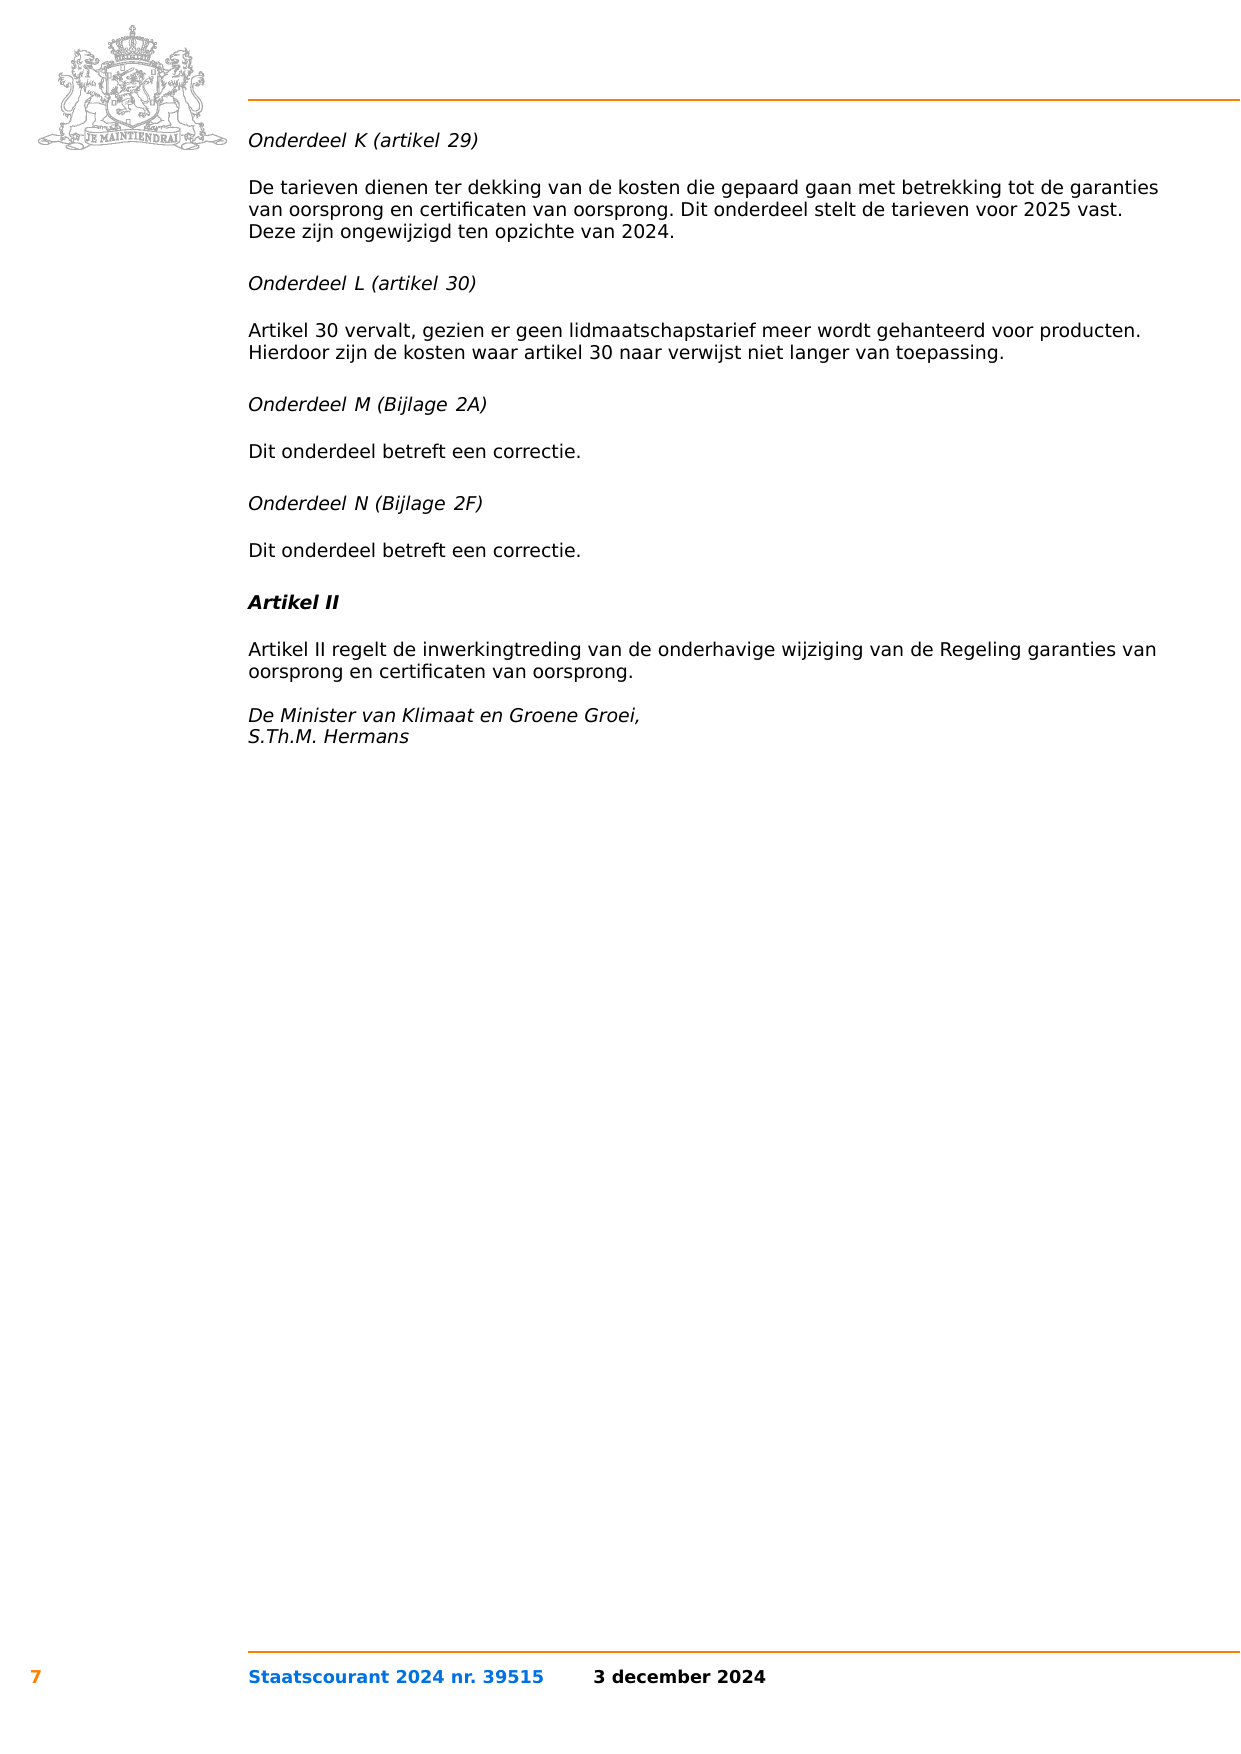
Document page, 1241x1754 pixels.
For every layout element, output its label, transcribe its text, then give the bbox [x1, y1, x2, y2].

text De Minister van Klimaat en Groene Groei, S.Th.M. Hermans [248, 704, 1163, 748]
subtitle Artikel II [248, 592, 1163, 614]
text De tarieven dienen ter dekking van de kosten die gepaard gaan met betrekking tot de garanties van oorsprong en certificaten van oorsprong. Dit onderdeel stelt de tarieven voor 2025 vast. Deze zijn ongewijzigd ten opzichte van 2024. [248, 177, 1163, 243]
subtitle Onderdeel M (Bijlage 2A) [248, 394, 1163, 416]
subtitle Onderdeel L (artikel 30) [248, 273, 1163, 295]
text Artikel 30 vervalt, gezien er geen lidmaatschapstarief meer wordt gehanteerd voor producten. Hierdoor zijn de kosten waar artikel 30 naar verwijst niet langer van toepassing. [248, 320, 1163, 364]
subtitle Onderdeel K (artikel 29) [248, 130, 1163, 152]
picture [38, 25, 227, 150]
text Artikel II regelt de inwerkingtreding van de onderhavige wijziging van de Regeling garanties van oorsprong en certificaten van oorsprong. [248, 639, 1163, 683]
text Dit onderdeel betreft een correctie. [248, 540, 1163, 562]
subtitle Onderdeel N (Bijlage 2F) [248, 493, 1163, 515]
text Dit onderdeel betreft een correctie. [248, 441, 1163, 463]
